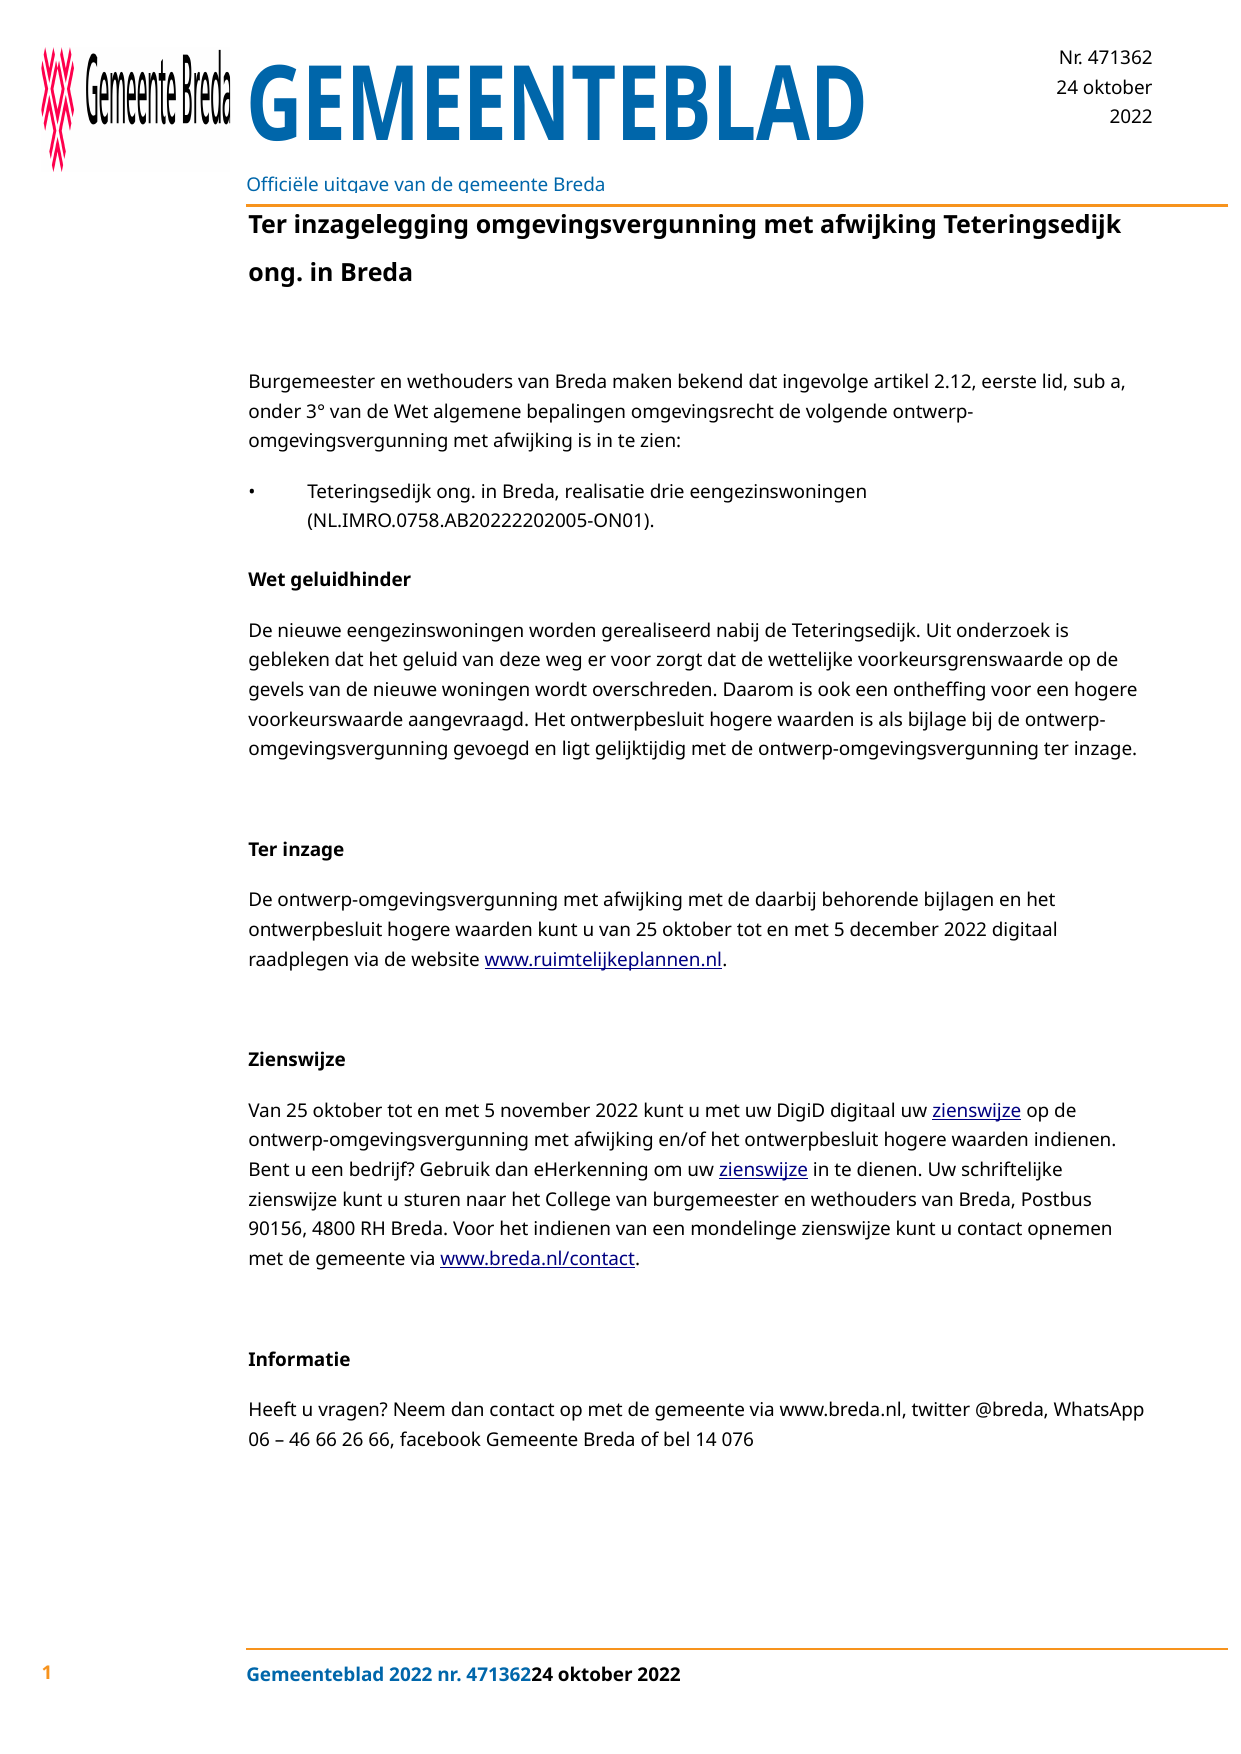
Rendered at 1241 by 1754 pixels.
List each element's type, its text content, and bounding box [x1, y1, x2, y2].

text Ter inzage [248, 836, 1152, 862]
text Ter inzagelegging omgevingsvergunning met afwijking Teteringsedijk ong. in Breda [248, 207, 1152, 288]
text De ontwerp-omgevingsvergunning met afwijking met de daarbij behorende bijlagen en het ontwerpbesluit hogere waarden kunt u van 25 oktober tot en met 5 december 2022 digitaal raadplegen via de website www.ruimtelijkeplannen.nl. [248, 887, 1152, 972]
text Heeft u vragen? Neem dan contact op met de gemeente via www.breda.nl, twitter @breda, WhatsApp 06 – 46 66 26 66, facebook Gemeente Breda of bel 14 076 [248, 1396, 1152, 1452]
text Van 25 oktober tot en met 5 november 2022 kunt u met uw DigiD digitaal uw zienswijze op de ontwerp-omgevingsvergunning met afwijking en/of het ontwerpbesluit hogere waarden indienen. Bent u een bedrijf? Gebruik dan eHerkenning om uw zienswijze in te dienen. Uw schriftelijke zienswijze kunt u sturen naar het College van burgemeester en wethouders van Breda, Postbus 90156, 4800 RH Breda. Voor het indienen van een mondelinge zienswijze kunt u contact opnemen met de gemeente via www.breda.nl/contact. [248, 1097, 1152, 1271]
picture [41, 47, 231, 172]
text Wet geluidhinder [248, 567, 1152, 592]
text De nieuwe eengezinswoningen worden gerealiseerd nabij de Teteringsedijk. Uit onderzoek is gebleken dat het geluid van deze weg er voor zorgt dat de wettelijke voorkeursgrenswaarde op de gevels van de nieuwe woningen wordt overschreden. Daarom is ook een ontheffing voor een hogere voorkeurswaarde aangevraagd. Het ontwerpbesluit hogere waarden is als bijlage bij de ontwerp-omgevingsvergunning gevoegd en ligt gelijktijdig met de ontwerp-omgevingsvergunning ter inzage. [248, 617, 1152, 761]
text Zienswijze [248, 1047, 1152, 1072]
list Teteringsedijk ong. in Breda, realisatie drie eengezinswoningen (NL.IMRO.0758.AB20222202005-ON01). [248, 478, 1152, 533]
text Burgemeester en wethouders van Breda maken bekend dat ingevolge artikel 2.12, eerste lid, sub a, onder 3° van de Wet algemene bepalingen omgevingsrecht de volgende ontwerp-omgevingsvergunning met afwijking is in te zien: [248, 368, 1152, 453]
text Informatie [248, 1346, 1152, 1372]
